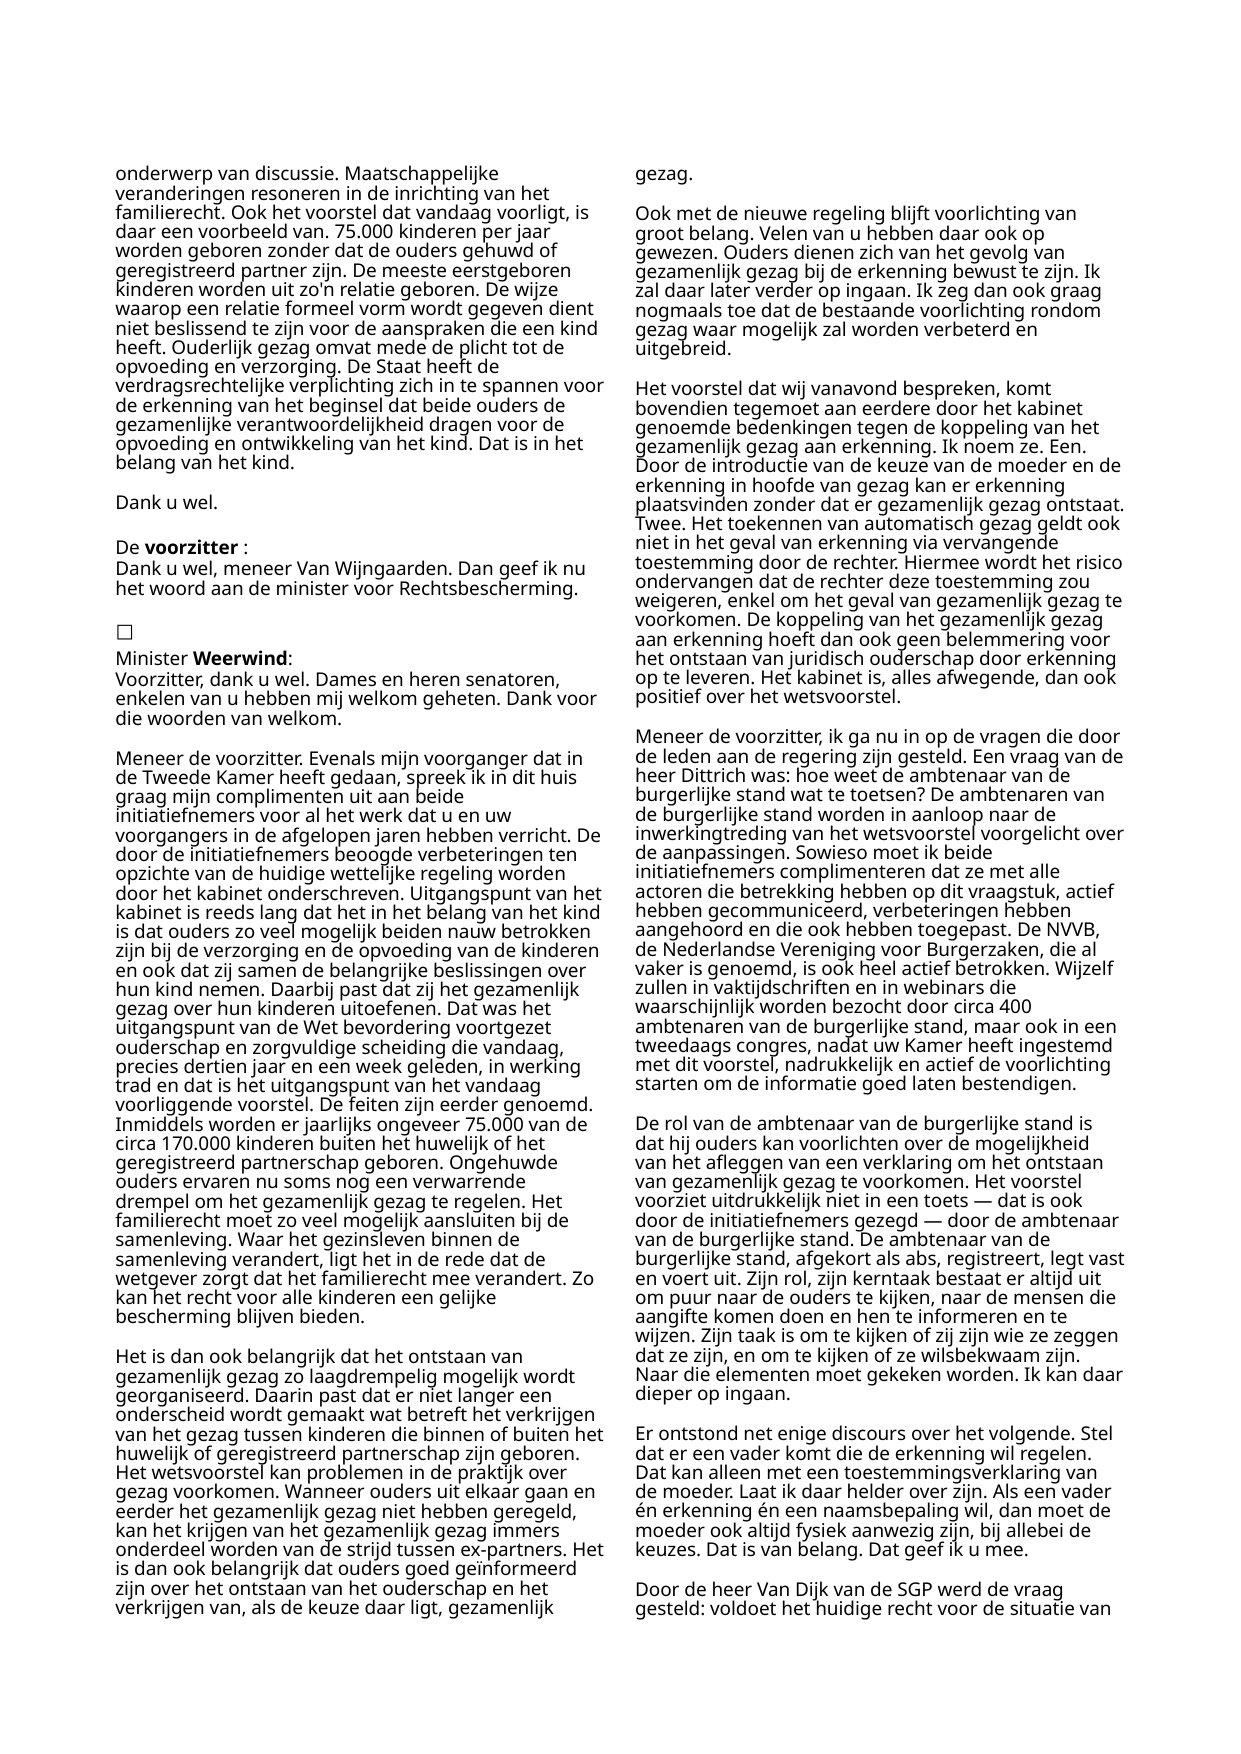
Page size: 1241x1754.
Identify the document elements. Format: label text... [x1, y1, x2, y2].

text Ook met de nieuwe regeling blijft voorlichting van groot belang. Velen van u hebben daar ook op gewezen. Ouders dienen zich van het gevolg van gezamenlijk gezag bij de erkenning bewust te zijn. Ik zal daar later verder op ingaan. Ik zeg dan ook graag nogmaals toe dat de bestaande voorlichting rondom gezag waar mogelijk zal worden verbeterd en uitgebreid. [635, 205, 1125, 359]
text Voorzitter, dank u wel. Dames en heren senatoren, enkelen van u hebben mij welkom geheten. Dank voor die woorden van welkom. [115, 671, 605, 729]
text Minister Weerwind: [115, 645, 605, 671]
text ⬜ [115, 619, 605, 645]
text Er ontstond net enige discours over het volgende. Stel dat er een vader komt die de erkenning wil regelen. Dat kan alleen met een toestemmingsverklaring van de moeder. Laat ik daar helder over zijn. Als een vader én erkenning én een naamsbepaling wil, dan moet de moeder ook altijd fysiek aanwezig zijn, bij allebei de keuzes. Dat is van belang. Dat geef ik u mee. [635, 1425, 1125, 1560]
text De rol van de ambtenaar van de burgerlijke stand is dat hij ouders kan voorlichten over de mogelijkheid van het afleggen van een verklaring om het ontstaan van gezamenlijk gezag te voorkomen. Het voorstel voorziet uitdrukkelijk niet in een toets — dat is ook door de initiatiefnemers gezegd — door de ambtenaar van de burgerlijke stand. De ambtenaar van de burgerlijke stand, afgekort als abs, registreert, legt vast en voert uit. Zijn rol, zijn kerntaak bestaat er altijd uit om puur naar de ouders te kijken, naar de mensen die aangifte komen doen en hen te informeren en te wijzen. Zijn taak is om te kijken of zij zijn wie ze zeggen dat ze zijn, en om te kijken of ze wilsbekwaam zijn. Naar die elementen moet gekeken worden. Ik kan daar dieper op ingaan. [635, 1115, 1125, 1404]
text Meneer de voorzitter. Evenals mijn voorganger dat in de Tweede Kamer heeft gedaan, spreek ik in dit huis graag mijn complimenten uit aan beide initiatiefnemers voor al het werk dat u en uw voorgangers in de afgelopen jaren hebben verricht. De door de initiatiefnemers beoogde verbeteringen ten opzichte van de huidige wettelijke regeling worden door het kabinet onderschreven. Uitgangspunt van het kabinet is reeds lang dat het in het belang van het kind is dat ouders zo veel mogelijk beiden nauw betrokken zijn bij de verzorging en de opvoeding van de kinderen en ook dat zij samen de belangrijke beslissingen over hun kind nemen. Daarbij past dat zij het gezamenlijk gezag over hun kinderen uitoefenen. Dat was het uitgangspunt van de Wet bevordering voortgezet ouderschap en zorgvuldige scheiding die vandaag, precies dertien jaar en een week geleden, in werking trad en dat is het uitgangspunt van het vandaag voorliggende voorstel. De feiten zijn eerder genoemd. Inmiddels worden er jaarlijks ongeveer 75.000 van de circa 170.000 kinderen buiten het huwelijk of het geregistreerd partnerschap geboren. Ongehuwde ouders ervaren nu soms nog een verwarrende drempel om het gezamenlijk gezag te regelen. Het familierecht moet zo veel mogelijk aansluiten bij de samenleving. Waar het gezinsleven binnen de samenleving verandert, ligt het in de rede dat de wetgever zorgt dat het familierecht mee verandert. Zo kan het recht voor alle kinderen een gelijke bescherming blijven bieden. [115, 749, 605, 1328]
text Door de heer Van Dijk van de SGP werd de vraag gesteld: voldoet het huidige recht voor de situatie van [635, 1581, 1125, 1619]
text Meneer de voorzitter, ik ga nu in op de vragen die door de leden aan de regering zijn gesteld. Een vraag van de heer Dittrich was: hoe weet de ambtenaar van de burgerlijke stand wat te toetsen? De ambtenaren van de burgerlijke stand worden in aanloop naar de inwerkingtreding van het wetsvoorstel voorgelicht over de aanpassingen. Sowieso moet ik beide initiatiefnemers complimenteren dat ze met alle actoren die betrekking hebben op dit vraagstuk, actief hebben gecommuniceerd, verbeteringen hebben aangehoord en die ook hebben toegepast. De NVVB, de Nederlandse Vereniging voor Burgerzaken, die al vaker is genoemd, is ook heel actief betrokken. Wijzelf zullen in vaktijdschriften en in webinars die waarschijnlijk worden bezocht door circa 400 ambtenaren van de burgerlijke stand, maar ook in een tweedaags congres, nadat uw Kamer heeft ingestemd met dit voorstel, nadrukkelijk en actief de voorlichting starten om de informatie goed laten bestendigen. [635, 728, 1125, 1095]
text Dank u wel. [115, 494, 605, 514]
text De voorzitter : [115, 534, 605, 560]
text Het voorstel dat wij vanavond bespreken, komt bovendien tegemoet aan eerdere door het kabinet genoemde bedenkingen tegen de koppeling van het gezamenlijk gezag aan erkenning. Ik noem ze. Een. Door de introductie van de keuze van de moeder en de erkenning in hoofde van gezag kan er erkenning plaatsvinden zonder dat er gezamenlijk gezag ontstaat. Twee. Het toekennen van automatisch gezag geldt ook niet in het geval van erkenning via vervangende toestemming door de rechter. Hiermee wordt het risico ondervangen dat de rechter deze toestemming zou weigeren, enkel om het geval van gezamenlijk gezag te voorkomen. De koppeling van het gezamenlijk gezag aan erkenning hoeft dan ook geen belemmering voor het ontstaan van juridisch ouderschap door erkenning op te leveren. Het kabinet is, alles afwegende, dan ook positief over het wetsvoorstel. [635, 380, 1125, 708]
text onderwerp van discussie. Maatschappelijke veranderingen resoneren in de inrichting van het familierecht. Ook het voorstel dat vandaag voorligt, is daar een voorbeeld van. 75.000 kinderen per jaar worden geboren zonder dat de ouders gehuwd of geregistreerd partner zijn. De meeste eerstgeboren kinderen worden uit zo'n relatie geboren. De wijze waarop een relatie formeel vorm wordt gegeven dient niet beslissend te zijn voor de aanspraken die een kind heeft. Ouderlijk gezag omvat mede de plicht tot de opvoeding en verzorging. De Staat heeft de verdragsrechtelijke verplichting zich in te spannen voor de erkenning van het beginsel dat beide ouders de gezamenlijke verantwoordelijkheid dragen voor de opvoeding en ontwikkeling van het kind. Dat is in het belang van het kind. [115, 165, 605, 474]
text Dank u wel, meneer Van Wijngaarden. Dan geef ik nu het woord aan de minister voor Rechtsbescherming. [115, 560, 605, 599]
text Het is dan ook belangrijk dat het ontstaan van gezamenlijk gezag zo laagdrempelig mogelijk wordt georganiseerd. Daarin past dat er niet langer een onderscheid wordt gemaakt wat betreft het verkrijgen van het gezag tussen kinderen die binnen of buiten het huwelijk of geregistreerd partnerschap zijn geboren. Het wetsvoorstel kan problemen in de praktijk over gezag voorkomen. Wanneer ouders uit elkaar gaan en eerder het gezamenlijk gezag niet hebben geregeld, kan het krijgen van het gezamenlijk gezag immers onderdeel worden van de strijd tussen ex-partners. Het is dan ook belangrijk dat ouders goed geïnformeerd zijn over het ontstaan van het ouderschap en het verkrijgen van, als de keuze daar ligt, gezamenlijk [115, 1348, 605, 1618]
text gezag. [635, 165, 1125, 184]
